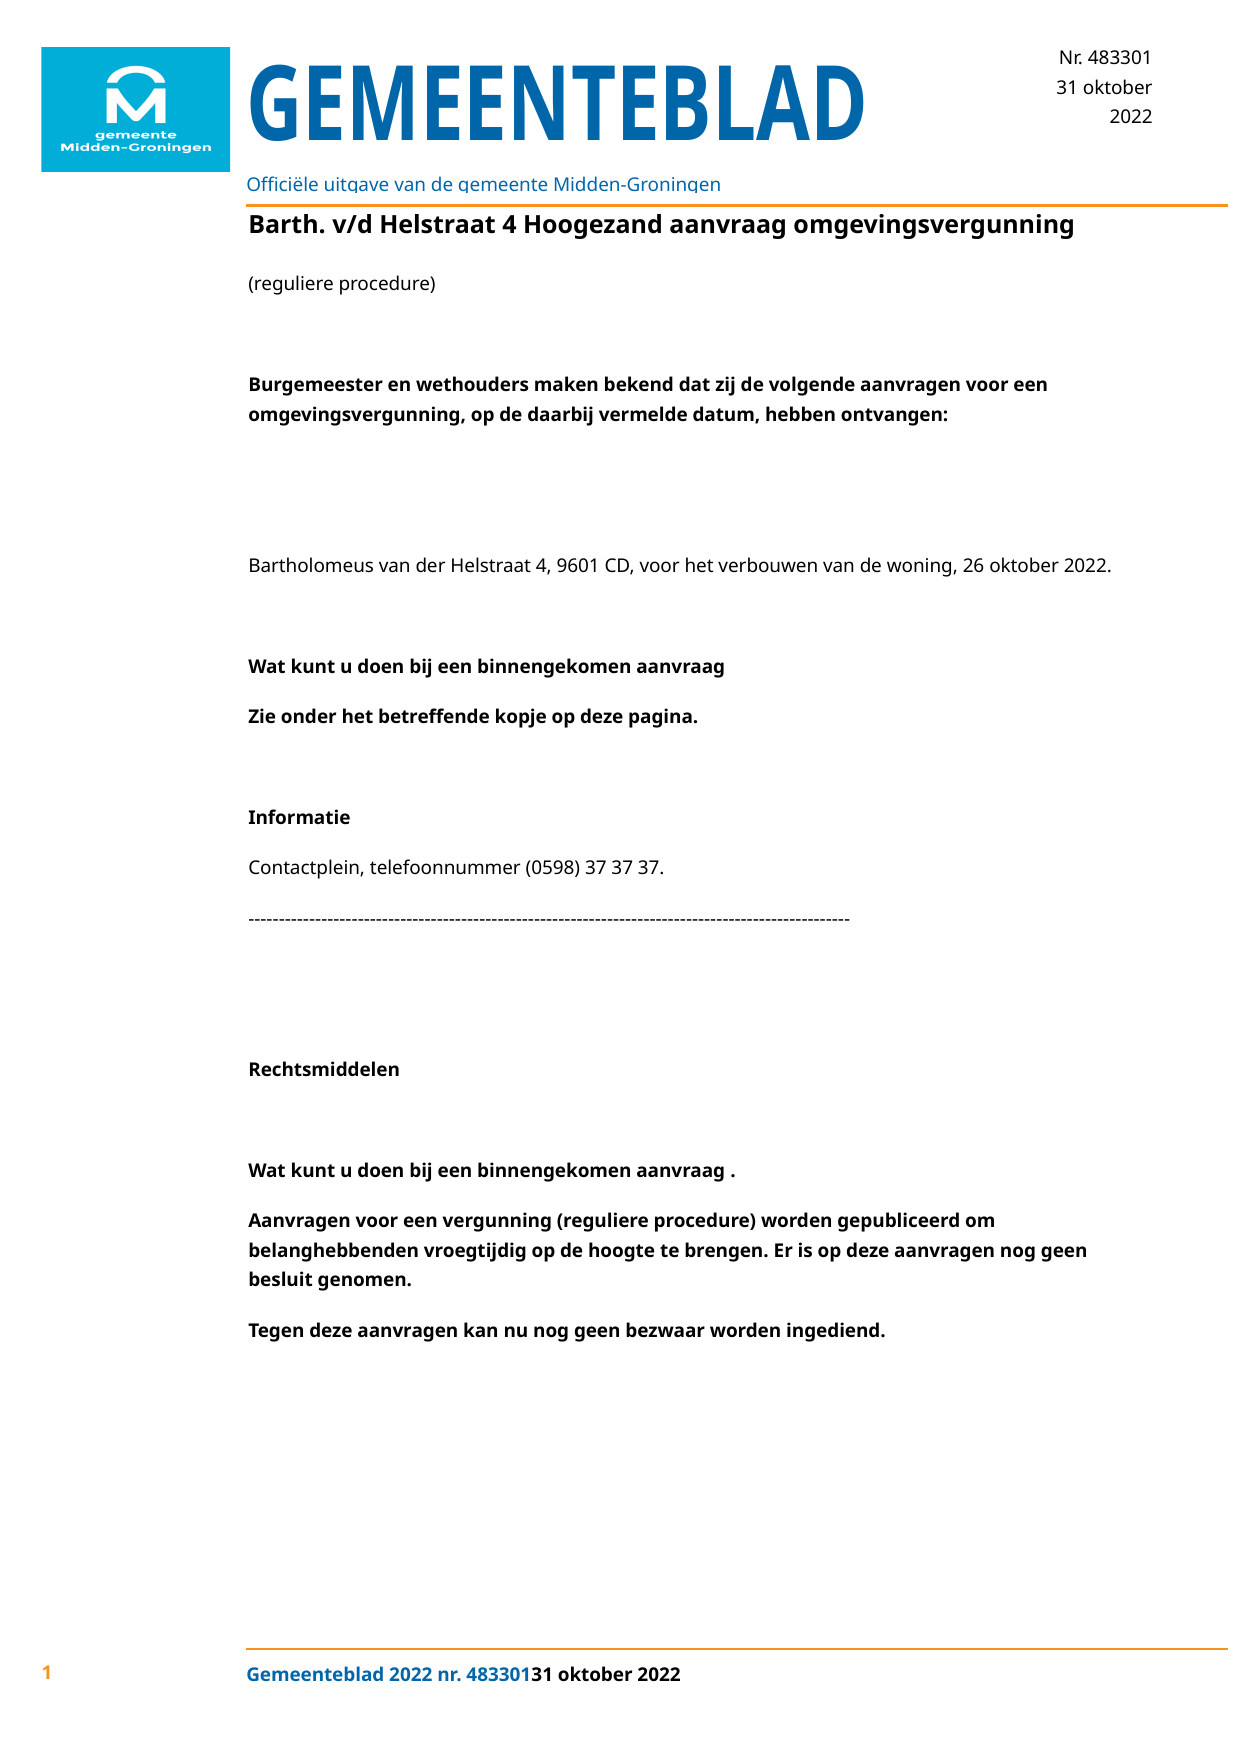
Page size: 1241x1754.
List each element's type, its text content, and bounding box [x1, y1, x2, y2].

text Informatie [248, 804, 1152, 830]
text Barth. v/d Helstraat 4 Hoogezand aanvraag omgevingsvergunning [248, 207, 1152, 241]
text Burgemeester en wethouders maken bekend dat zij de volgende aanvragen voor een omgevingsvergunning, op de daarbij vermelde datum, hebben ontvangen: [248, 371, 1152, 426]
text (reguliere procedure) [248, 270, 1152, 296]
text Wat kunt u doen bij een binnengekomen aanvraag . [248, 1157, 1152, 1183]
picture [108, 66, 164, 82]
text Zie onder het betreffende kopje op deze pagina. [248, 703, 1152, 729]
picture [107, 89, 165, 122]
text Aanvragen voor een vergunning (reguliere procedure) worden gepubliceerd om belanghebbenden vroegtijdig op de hoogte te brengen. Er is op deze aanvragen nog geen besluit genomen. [248, 1207, 1152, 1292]
text --------------------------------------------------------------------------------------------------- [248, 905, 1152, 931]
text Contactplein, telefoonnummer (0598) 37 37 37. [248, 854, 1152, 880]
picture [184, 146, 190, 153]
text Rechtsmiddelen [248, 1056, 1152, 1082]
text Bartholomeus van der Helstraat 4, 9601 CD, voor het verbouwen van de woning, 26 oktober 2022. [248, 552, 1152, 578]
text Tegen deze aanvragen kan nu nog geen bezwaar worden ingediend. [248, 1317, 1152, 1343]
text Wat kunt u doen bij een binnengekomen aanvraag [248, 653, 1152, 678]
